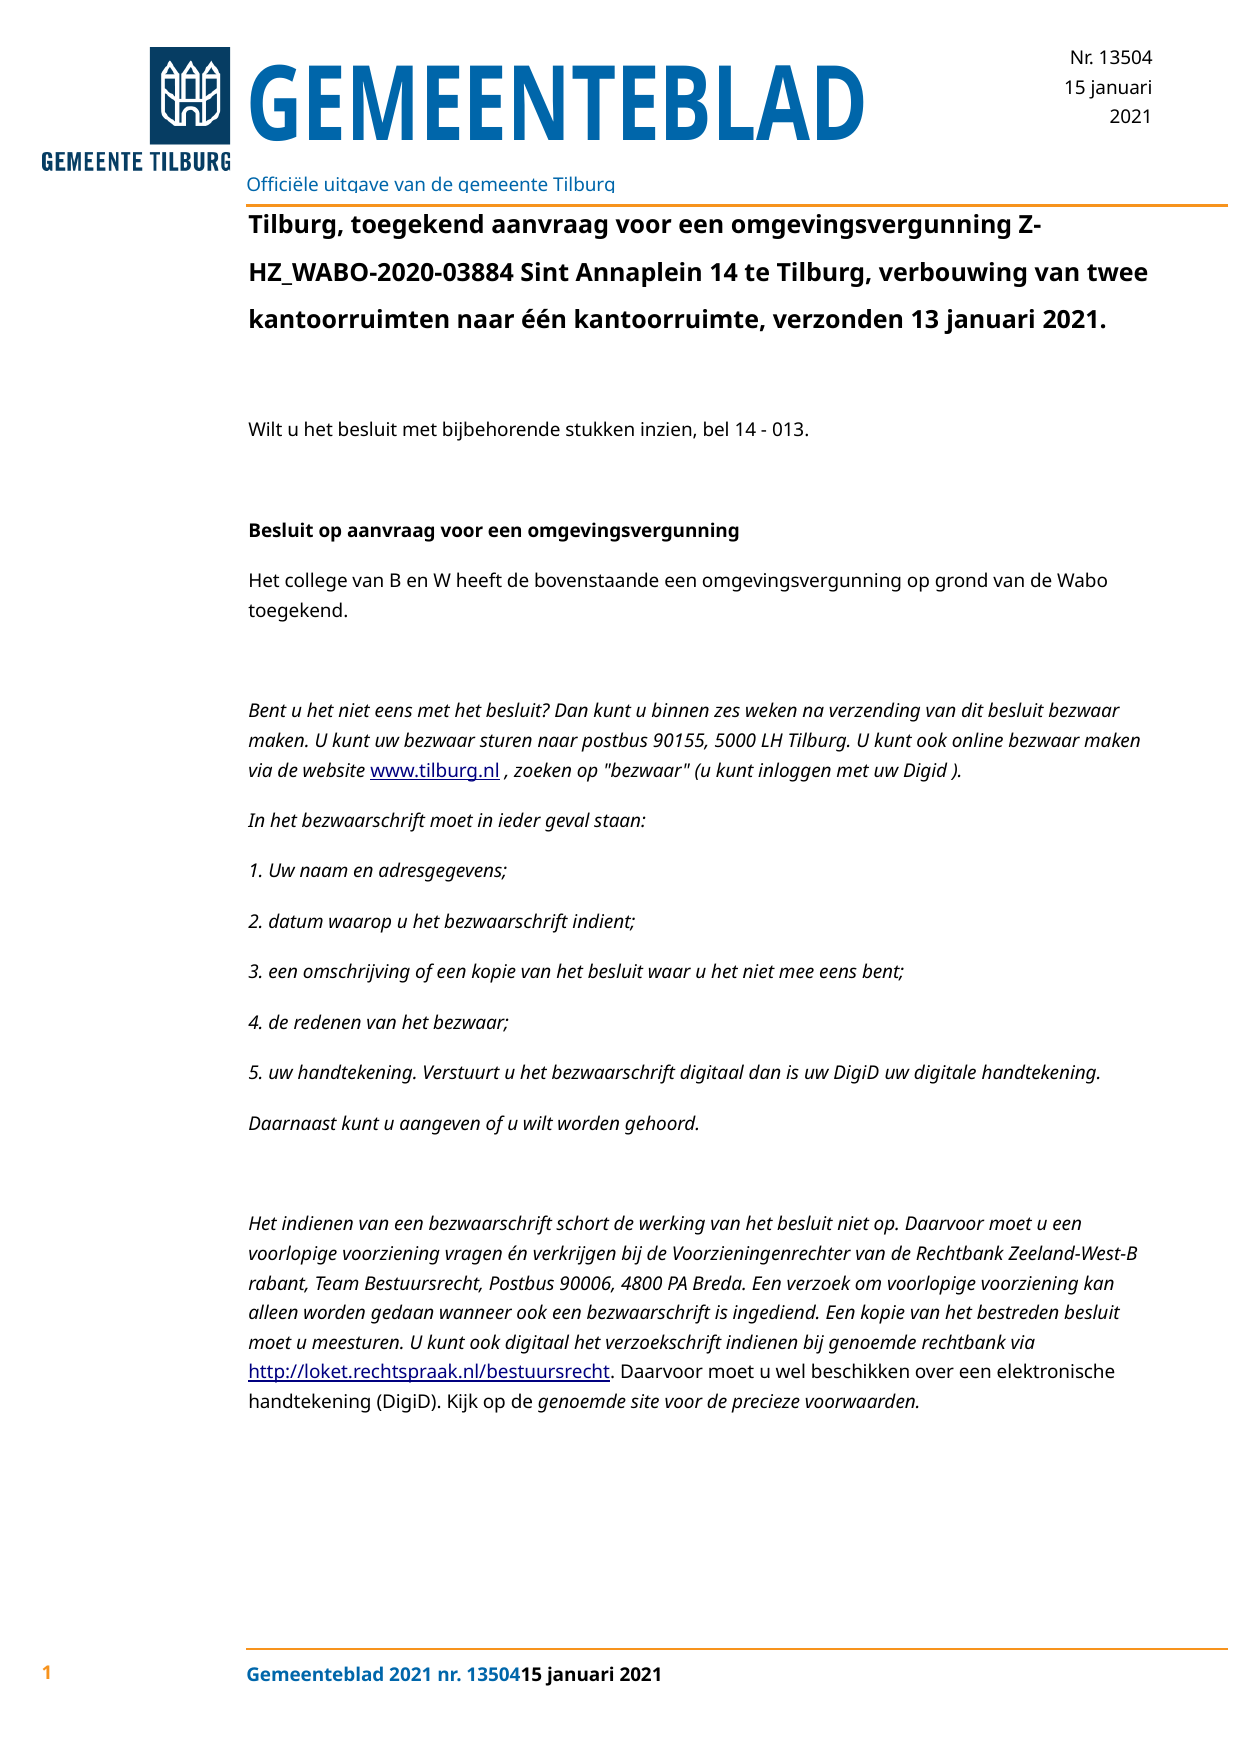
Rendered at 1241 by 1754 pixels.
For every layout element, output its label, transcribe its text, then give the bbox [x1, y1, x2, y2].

text 3. een omschrijving of een kopie van het besluit waar u het niet mee eens bent; [248, 958, 1152, 984]
text 1. Uw naam en adresgegevens; [248, 858, 1152, 883]
text Tilburg, toegekend aanvraag voor een omgevingsvergunning Z-HZ_WABO-2020-03884 Sint Annaplein 14 te Tilburg, verbouwing van twee kantoorruimten naar één kantoorruimte, verzonden 13 januari 2021. [248, 207, 1152, 336]
text 2. datum waarop u het bezwaarschrift indient; [248, 908, 1152, 934]
text 4. de redenen van het bezwaar; [248, 1009, 1152, 1034]
text Het indienen van een bezwaarschrift schort de werking van het besluit niet op. Daarvoor moet u een voorlopige voorziening vragen én verkrijgen bij de Voorzieningenrechter van de Rechtbank Zeeland-West-B rabant, Team Bestuursrecht, Postbus 90006, 4800 PA Breda. Een verzoek om voorlopige voorziening kan alleen worden gedaan wanneer ook een bezwaarschrift is ingediend. Een kopie van het bestreden besluit moet u meesturen. U kunt ook digitaal het verzoekschrift indienen bij genoemde rechtbank via http://loket.rechtspraak.nl/bestuursrecht. Daarvoor moet u wel beschikken over een elektronische handtekening (DigiD). Kijk op de genoemde site voor de precieze voorwaarden. [248, 1211, 1152, 1414]
text 5. uw handtekening. Verstuurt u het bezwaarschrift digitaal dan is uw DigiD uw digitale handtekening. [248, 1059, 1152, 1085]
text Wilt u het besluit met bijbehorende stukken inzien, bel 14 - 013. [248, 416, 1152, 442]
text Bent u het niet eens met het besluit? Dan kunt u binnen zes weken na verzending van dit besluit bezwaar maken. U kunt uw bezwaar sturen naar postbus 90155, 5000 LH Tilburg. U kunt ook online bezwaar maken via de website www.tilburg.nl , zoeken op "bezwaar" (u kunt inloggen met uw Digid ). [248, 698, 1152, 782]
text Het college van B en W heeft de bovenstaande een omgevingsvergunning op grond van de Wabo toegekend. [248, 567, 1152, 622]
text Daarnaast kunt u aangeven of u wilt worden gehoord. [248, 1110, 1152, 1135]
picture [41, 47, 231, 172]
text In het bezwaarschrift moet in ieder geval staan: [248, 807, 1152, 833]
text Besluit op aanvraag voor een omgevingsvergunning [248, 517, 1152, 542]
